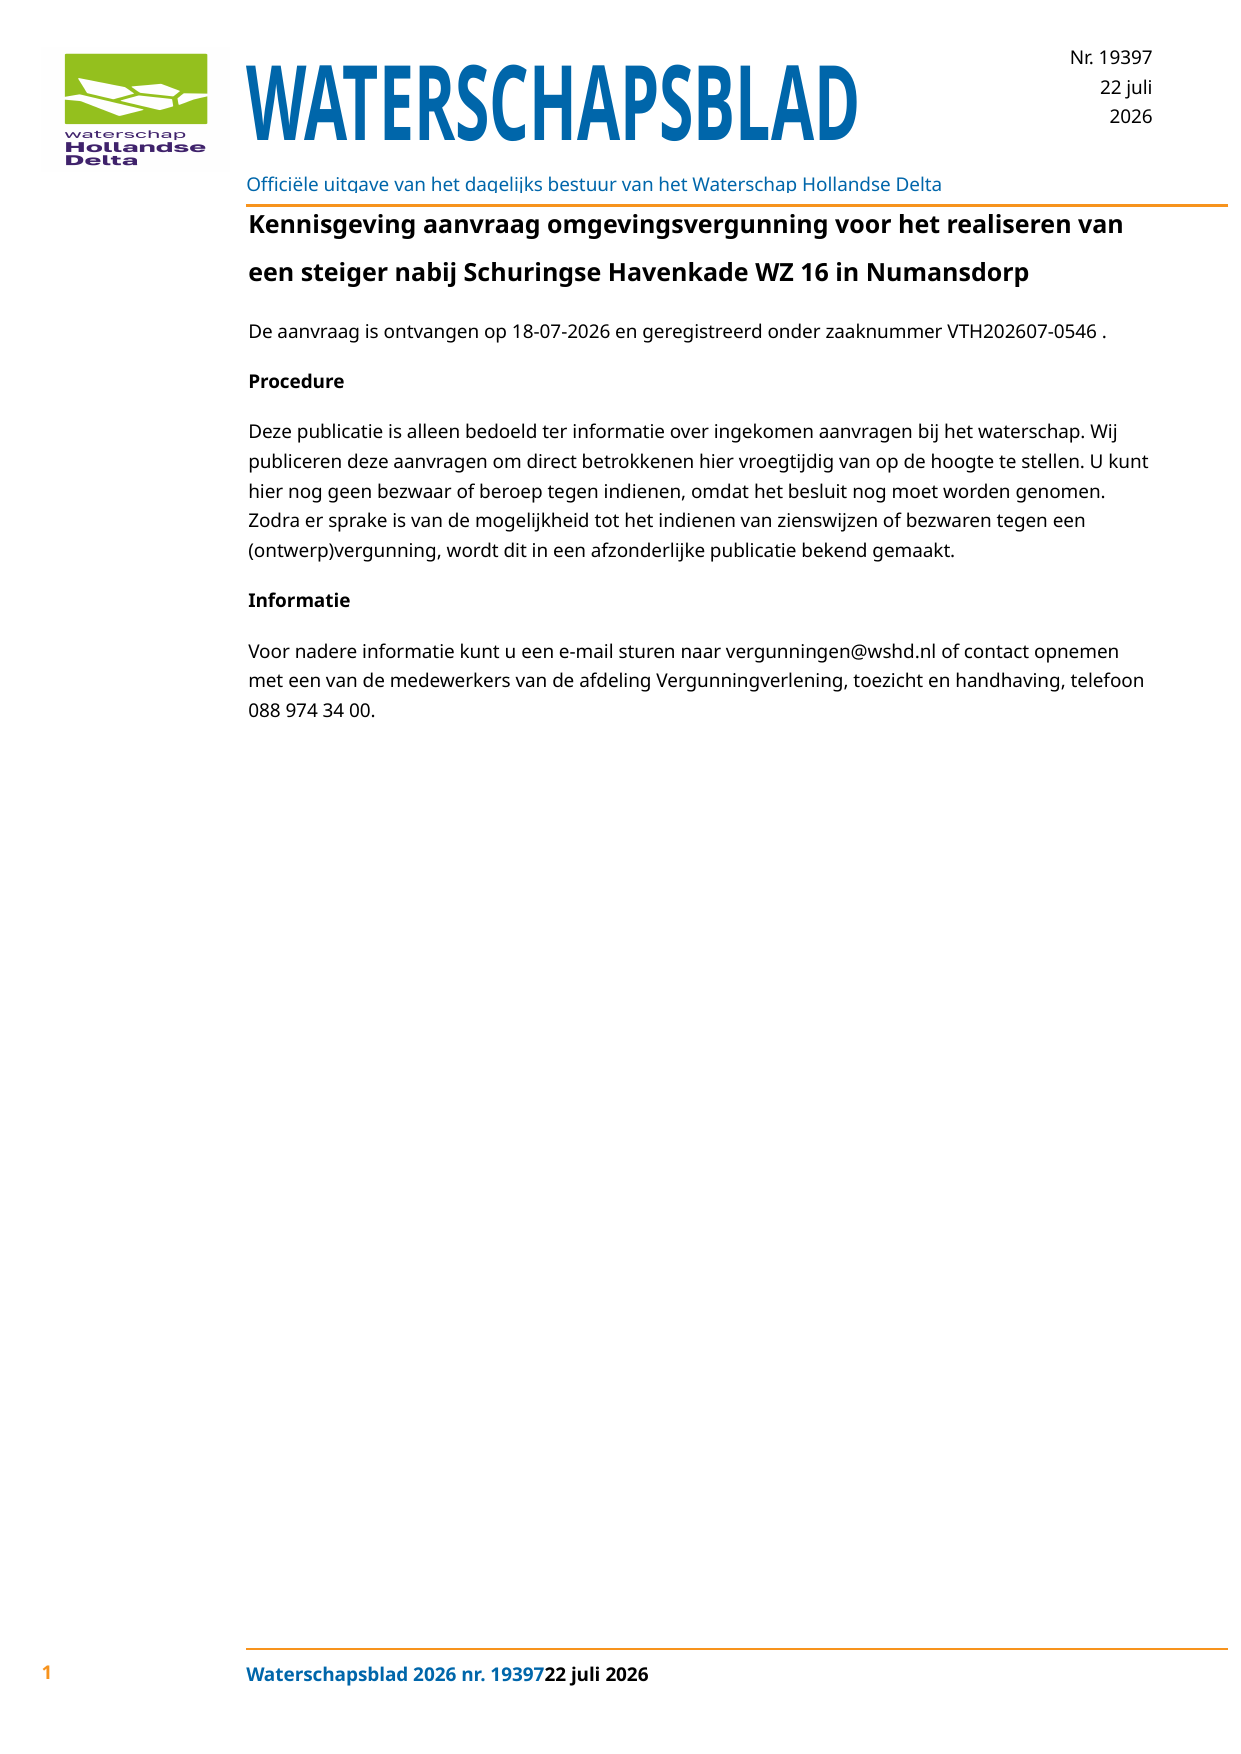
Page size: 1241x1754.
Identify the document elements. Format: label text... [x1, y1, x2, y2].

text Kennisgeving aanvraag omgevingsvergunning voor het realiseren van een steiger nabij Schuringse Havenkade WZ 16 in Numansdorp [248, 207, 1152, 288]
picture [41, 47, 231, 172]
text Procedure [248, 368, 1152, 394]
text Informatie [248, 587, 1152, 613]
text Voor nadere informatie kunt u een e-mail sturen naar vergunningen@wshd.nl of contact opnemen met een van de medewerkers van de afdeling Vergunningverlening, toezicht en handhaving, telefoon 088 974 34 00. [248, 638, 1152, 723]
text De aanvraag is ontvangen op 18-07-2026 en geregistreerd onder zaaknummer VTH202607-0546 . [248, 318, 1152, 344]
text Deze publicatie is alleen bedoeld ter informatie over ingekomen aanvragen bij het waterschap. Wij publiceren deze aanvragen om direct betrokkenen hier vroegtijdig van op de hoogte te stellen. U kunt hier nog geen bezwaar of beroep tegen indienen, omdat het besluit nog moet worden genomen. Zodra er sprake is van de mogelijkheid tot het indienen van zienswijzen of bezwaren tegen een (ontwerp)vergunning, wordt dit in een afzonderlijke publicatie bekend gemaakt. [248, 419, 1152, 563]
